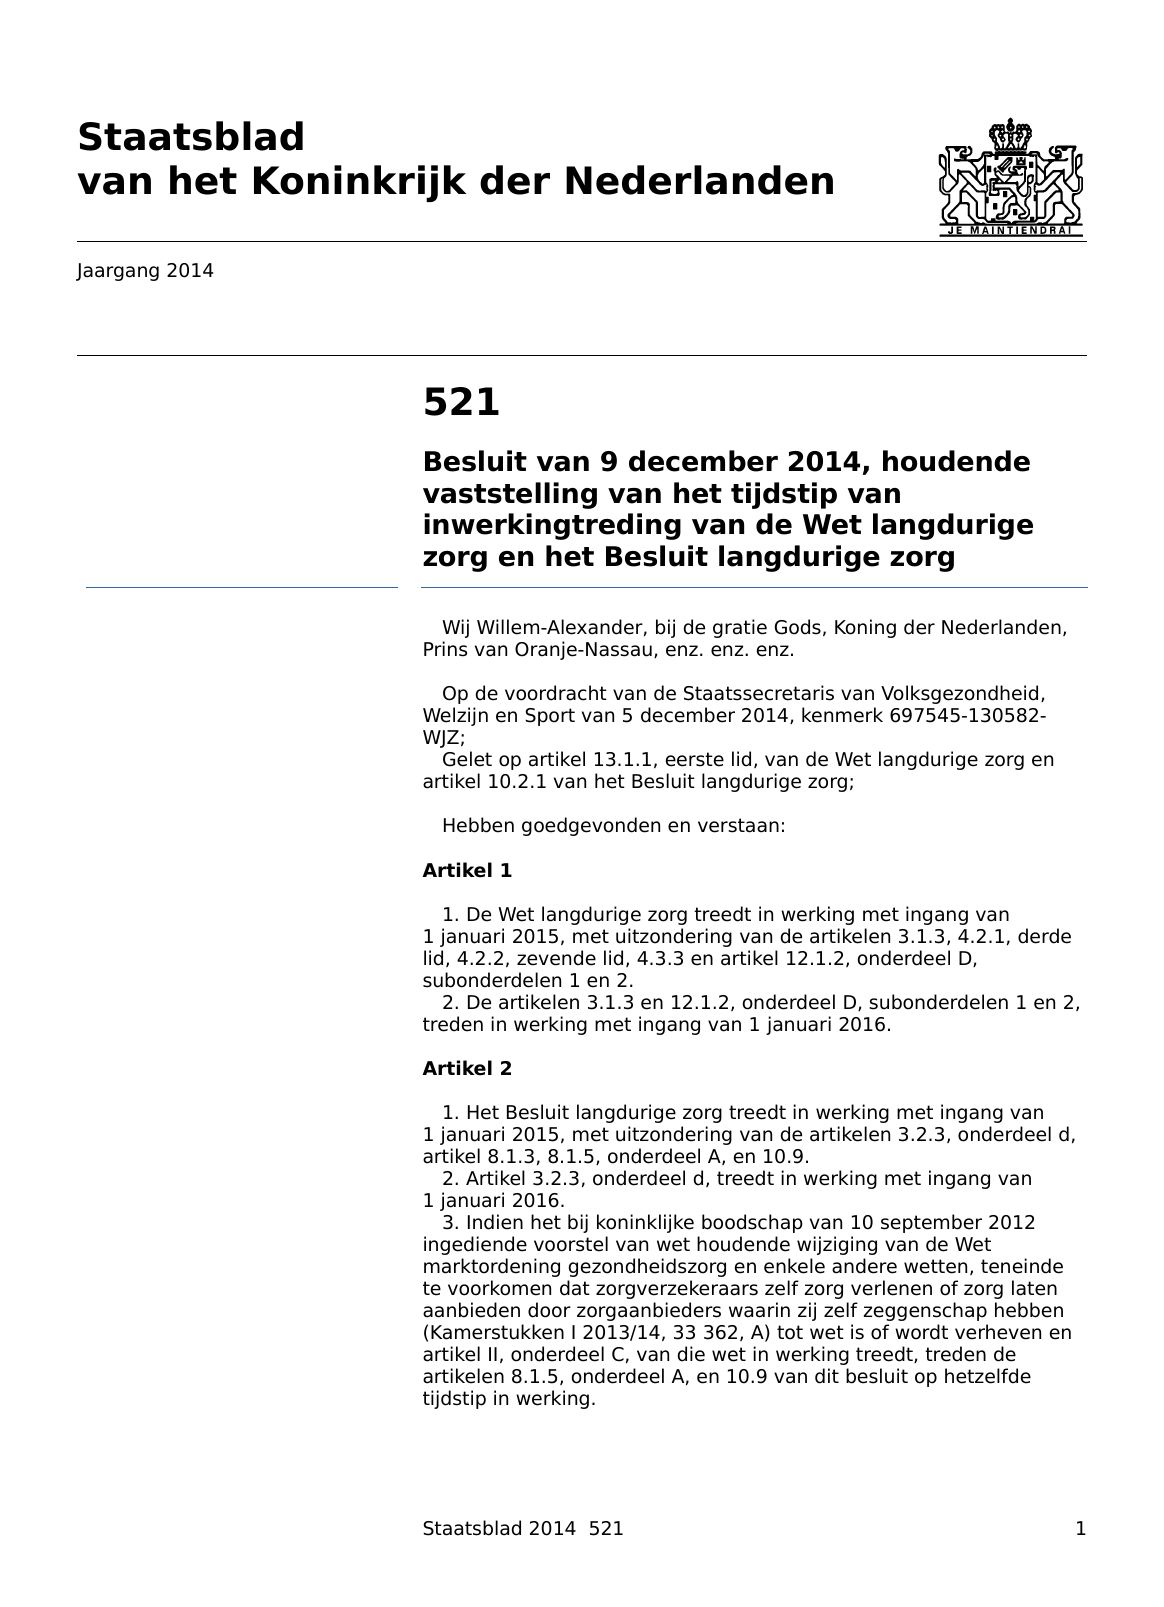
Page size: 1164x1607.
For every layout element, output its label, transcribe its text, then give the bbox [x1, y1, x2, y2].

picture [936, 115, 1087, 240]
text 2. De artikelen 3.1.3 en 12.1.2, onderdeel D, subonderdelen 1 en 2, treden in werking met ingang van 1 januari 2016. [422, 992, 1087, 1036]
text 1. Het Besluit langdurige zorg treedt in werking met ingang van 1 januari 2015, met uitzondering van de artikelen 3.2.3, onderdeel d, artikel 8.1.3, 8.1.5, onderdeel A, en 10.9. [422, 1102, 1087, 1168]
text Op de voordracht van de Staatssecretaris van Volksgezondheid, Welzijn en Sport van 5 december 2014, kenmerk 697545-130582-WJZ; [422, 683, 1087, 749]
table_cell Jaargang 2014 [77, 242, 1087, 355]
text 3. Indien het bij koninklijke boodschap van 10 september 2012 ingediende voorstel van wet houdende wijziging van de Wet marktordening gezondheidszorg en enkele andere wetten, teneinde te voorkomen dat zorgverzekeraars zelf zorg verlenen of zorg laten aanbieden door zorgaanbieders waarin zij zelf zeggenschap hebben (Kamerstukken I 2013/14, 33 362, A) tot wet is of wordt verheven en artikel II, onderdeel C, van die wet in werking treedt, treden de artikelen 8.1.5, onderdeel A, en 10.9 van dit besluit op hetzelfde tijdstip in werking. [422, 1212, 1087, 1410]
table_header [886, 100, 1087, 241]
text Wij Willem-Alexander, bij de gratie Gods, Koning der Nederlanden, Prins van Oranje-Nassau, enz. enz. enz. [422, 617, 1087, 661]
subtitle 521 [422, 381, 1087, 424]
text 1. De Wet langdurige zorg treedt in werking met ingang van 1 januari 2015, met uitzondering van de artikelen 3.1.3, 4.2.1, derde lid, 4.2.2, zevende lid, 4.3.3 en artikel 12.1.2, onderdeel D, subonderdelen 1 en 2. [422, 904, 1087, 992]
text Besluit van 9 december 2014, houdende vaststelling van het tijdstip van inwerkingtreding van de Wet langdurige zorg en het Besluit langdurige zorg [422, 447, 1087, 573]
text Gelet op artikel 13.1.1, eerste lid, van de Wet langdurige zorg en artikel 10.2.1 van het Besluit langdurige zorg; [422, 749, 1087, 793]
subtitle Artikel 1 [422, 859, 1087, 882]
table_header Staatsblad van het Koninkrijk der Nederlanden [77, 100, 886, 241]
subtitle Artikel 2 [422, 1058, 1087, 1080]
text Hebben goedgevonden en verstaan: [422, 815, 1087, 837]
text 2. Artikel 3.2.3, onderdeel d, treedt in werking met ingang van 1 januari 2016. [422, 1168, 1087, 1212]
